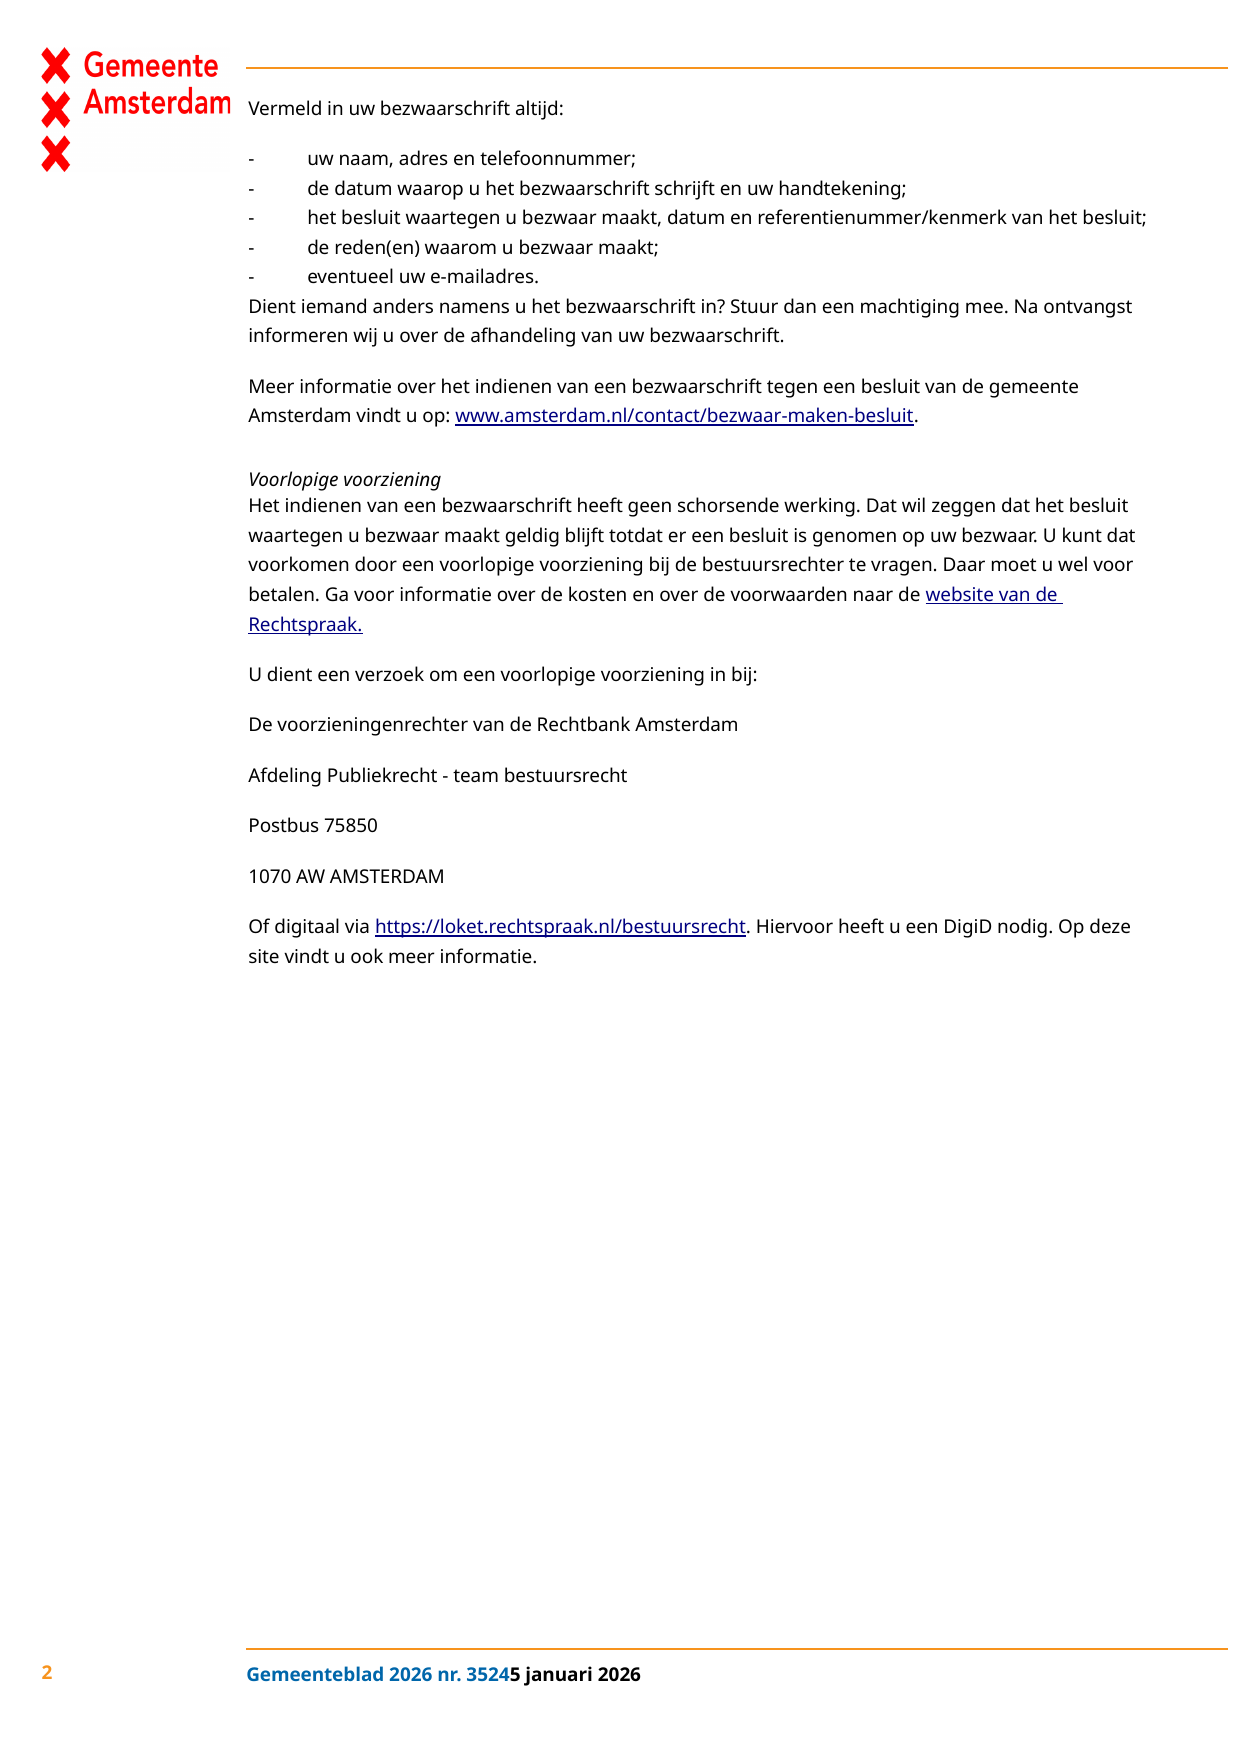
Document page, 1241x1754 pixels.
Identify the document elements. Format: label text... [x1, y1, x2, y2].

text Meer informatie over het indienen van een bezwaarschrift tegen een besluit van de gemeente Amsterdam vindt u op: www.amsterdam.nl/contact/bezwaar-maken-besluit. [248, 373, 1152, 428]
text Dient iemand anders namens u het bezwaarschrift in? Stuur dan een machtiging mee. Na ontvangst informeren wij u over de afhandeling van uw bezwaarschrift. [248, 293, 1152, 348]
text De voorzieningenrechter van de Rechtbank Amsterdam [248, 712, 1152, 737]
text Het indienen van een bezwaarschrift heeft geen schorsende werking. Dat wil zeggen dat het besluit waartegen u bezwaar maakt geldig blijft totdat er een besluit is genomen op uw bezwaar. U kunt dat voorkomen door een voorlopige voorziening bij de bestuursrechter te vragen. Daar moet u wel voor betalen. Ga voor informatie over de kosten en over de voorwaarden naar de website van de Rechtspraak. [248, 492, 1152, 636]
text Of digitaal via https://loket.rechtspraak.nl/bestuursrecht. Hiervoor heeft u een DigiD nodig. Op deze site vindt u ook meer informatie. [248, 913, 1152, 968]
picture [41, 47, 231, 172]
list eventueel uw e-mailadres. [248, 263, 1152, 289]
text 1070 AW AMSTERDAM [248, 863, 1152, 888]
text Voorlopige voorziening [248, 467, 1152, 492]
list de datum waarop u het bezwaarschrift schrijft en uw handtekening; [248, 175, 1152, 201]
text Vermeld in uw bezwaarschrift altijd: [248, 95, 1152, 121]
list uw naam, adres en telefoonnummer; [248, 145, 1152, 171]
list het besluit waartegen u bezwaar maakt, datum en referentienummer/kenmerk van het besluit; [248, 204, 1152, 230]
text Afdeling Publiekrecht - team bestuursrecht [248, 762, 1152, 788]
text U dient een verzoek om een voorlopige voorziening in bij: [248, 661, 1152, 687]
list de reden(en) waarom u bezwaar maakt; [248, 234, 1152, 260]
text Postbus 75850 [248, 812, 1152, 838]
